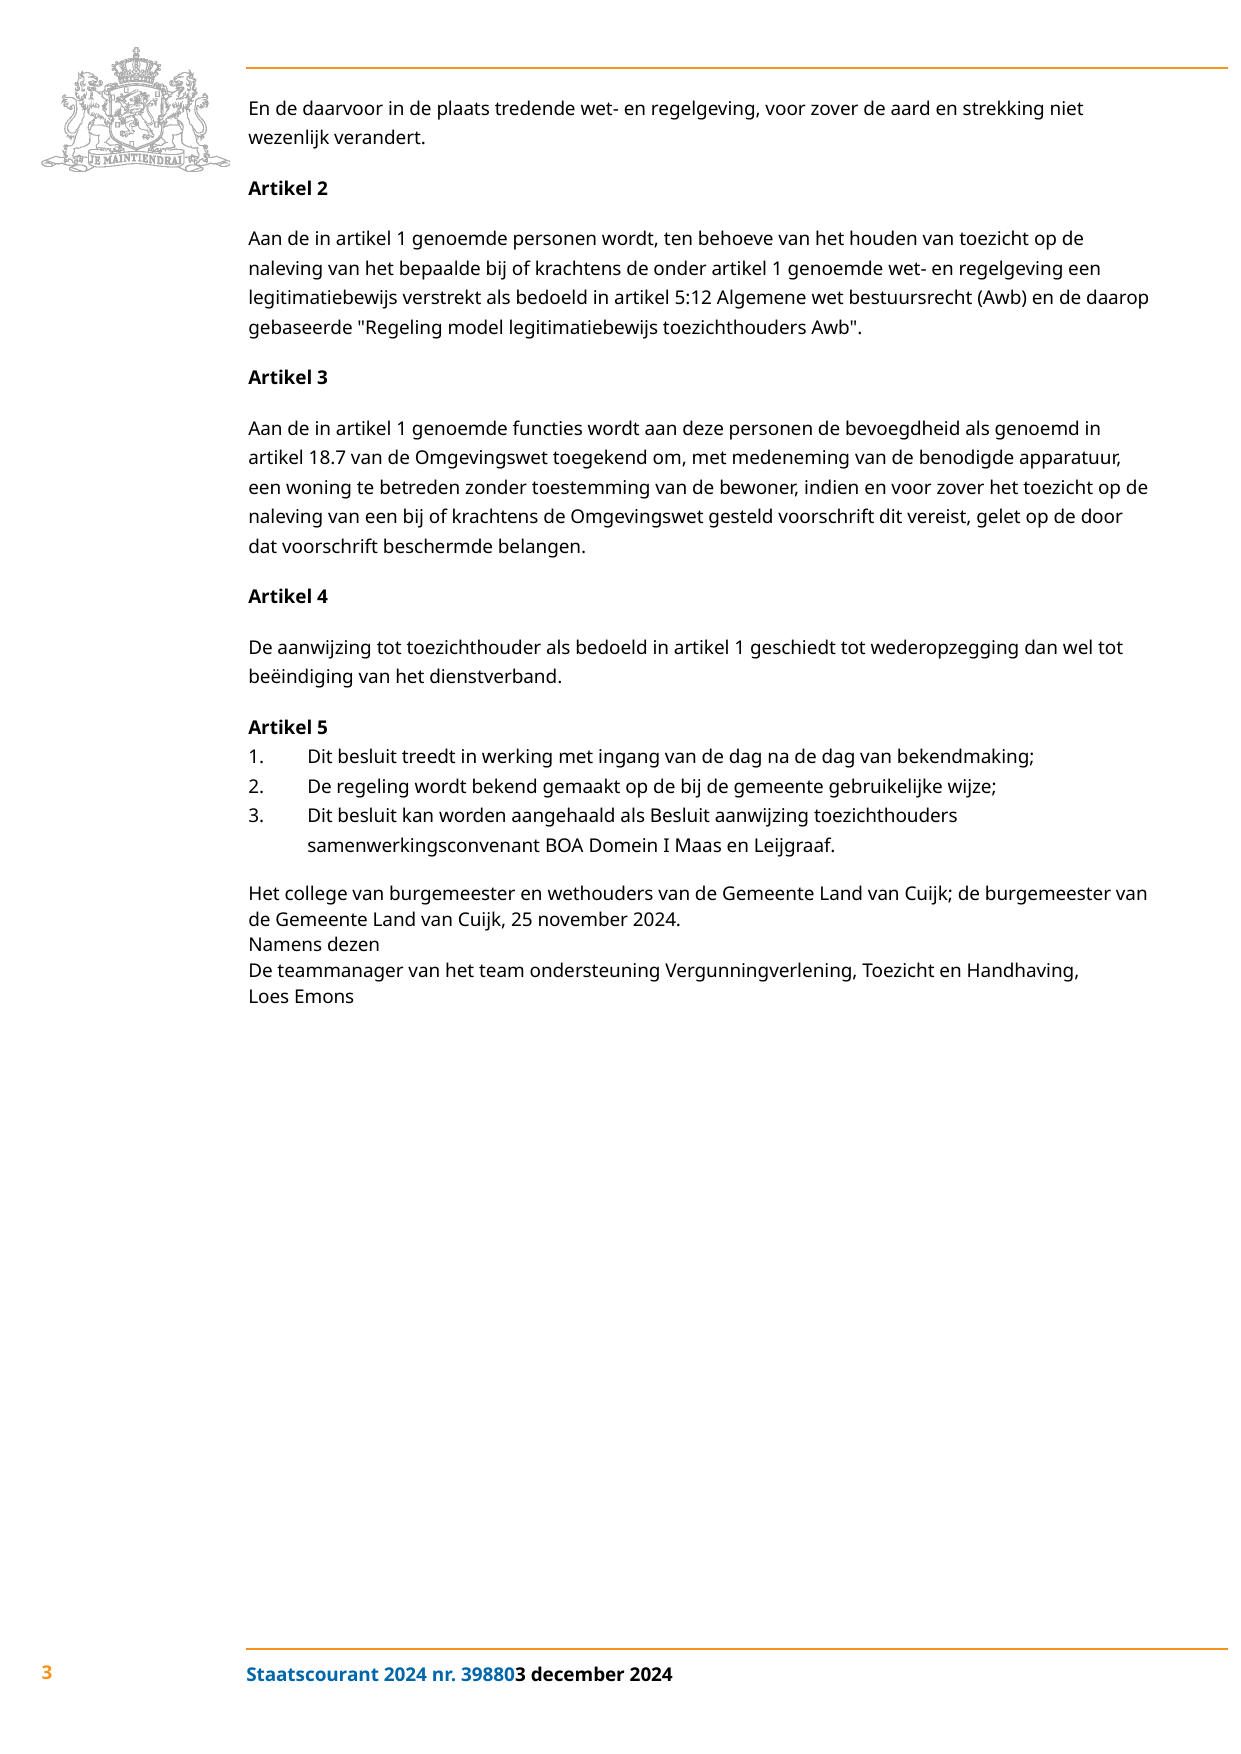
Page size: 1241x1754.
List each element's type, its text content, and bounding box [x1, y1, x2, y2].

text De teammanager van het team ondersteuning Vergunningverlening, Toezicht en Handhaving, [248, 957, 1152, 983]
text En de daarvoor in de plaats tredende wet- en regelgeving, voor zover de aard en strekking niet wezenlijk verandert. [248, 95, 1152, 150]
text Artikel 3 [248, 364, 1152, 390]
text Artikel 5 [248, 714, 1152, 740]
text Namens dezen [248, 932, 1152, 957]
text Artikel 2 [248, 175, 1152, 201]
list De regeling wordt bekend gemaakt op de bij de gemeente gebruikelijke wijze; [248, 773, 1152, 799]
text Loes Emons [248, 983, 1152, 1009]
text Aan de in artikel 1 genoemde personen wordt, ten behoeve van het houden van toezicht op de naleving van het bepaalde bij of krachtens de onder artikel 1 genoemde wet- en regelgeving een legitimatiebewijs verstrekt als bedoeld in artikel 5:12 Algemene wet bestuursrecht (Awb) en de daarop gebaseerde "Regeling model legitimatiebewijs toezichthouders Awb". [248, 225, 1152, 340]
list Dit besluit kan worden aangehaald als Besluit aanwijzing toezichthouders samenwerkingsconvenant BOA Domein I Maas en Leijgraaf. [248, 803, 1152, 858]
text Artikel 4 [248, 583, 1152, 609]
list Dit besluit treedt in werking met ingang van de dag na de dag van bekendmaking; [248, 743, 1152, 769]
text De aanwijzing tot toezichthouder als bedoeld in artikel 1 geschiedt tot wederopzegging dan wel tot beëindiging van het dienstverband. [248, 634, 1152, 689]
text Aan de in artikel 1 genoemde functies wordt aan deze personen de bevoegdheid als genoemd in artikel 18.7 van de Omgevingswet toegekend om, met medeneming van de benodigde apparatuur, een woning te betreden zonder toestemming van de bewoner, indien en voor zover het toezicht op de naleving van een bij of krachtens de Omgevingswet gesteld voorschrift dit vereist, gelet op de door dat voorschrift beschermde belangen. [248, 415, 1152, 559]
picture [41, 47, 231, 172]
text Het college van burgemeester en wethouders van de Gemeente Land van Cuijk; de burgemeester van de Gemeente Land van Cuijk, 25 november 2024. [248, 880, 1152, 932]
